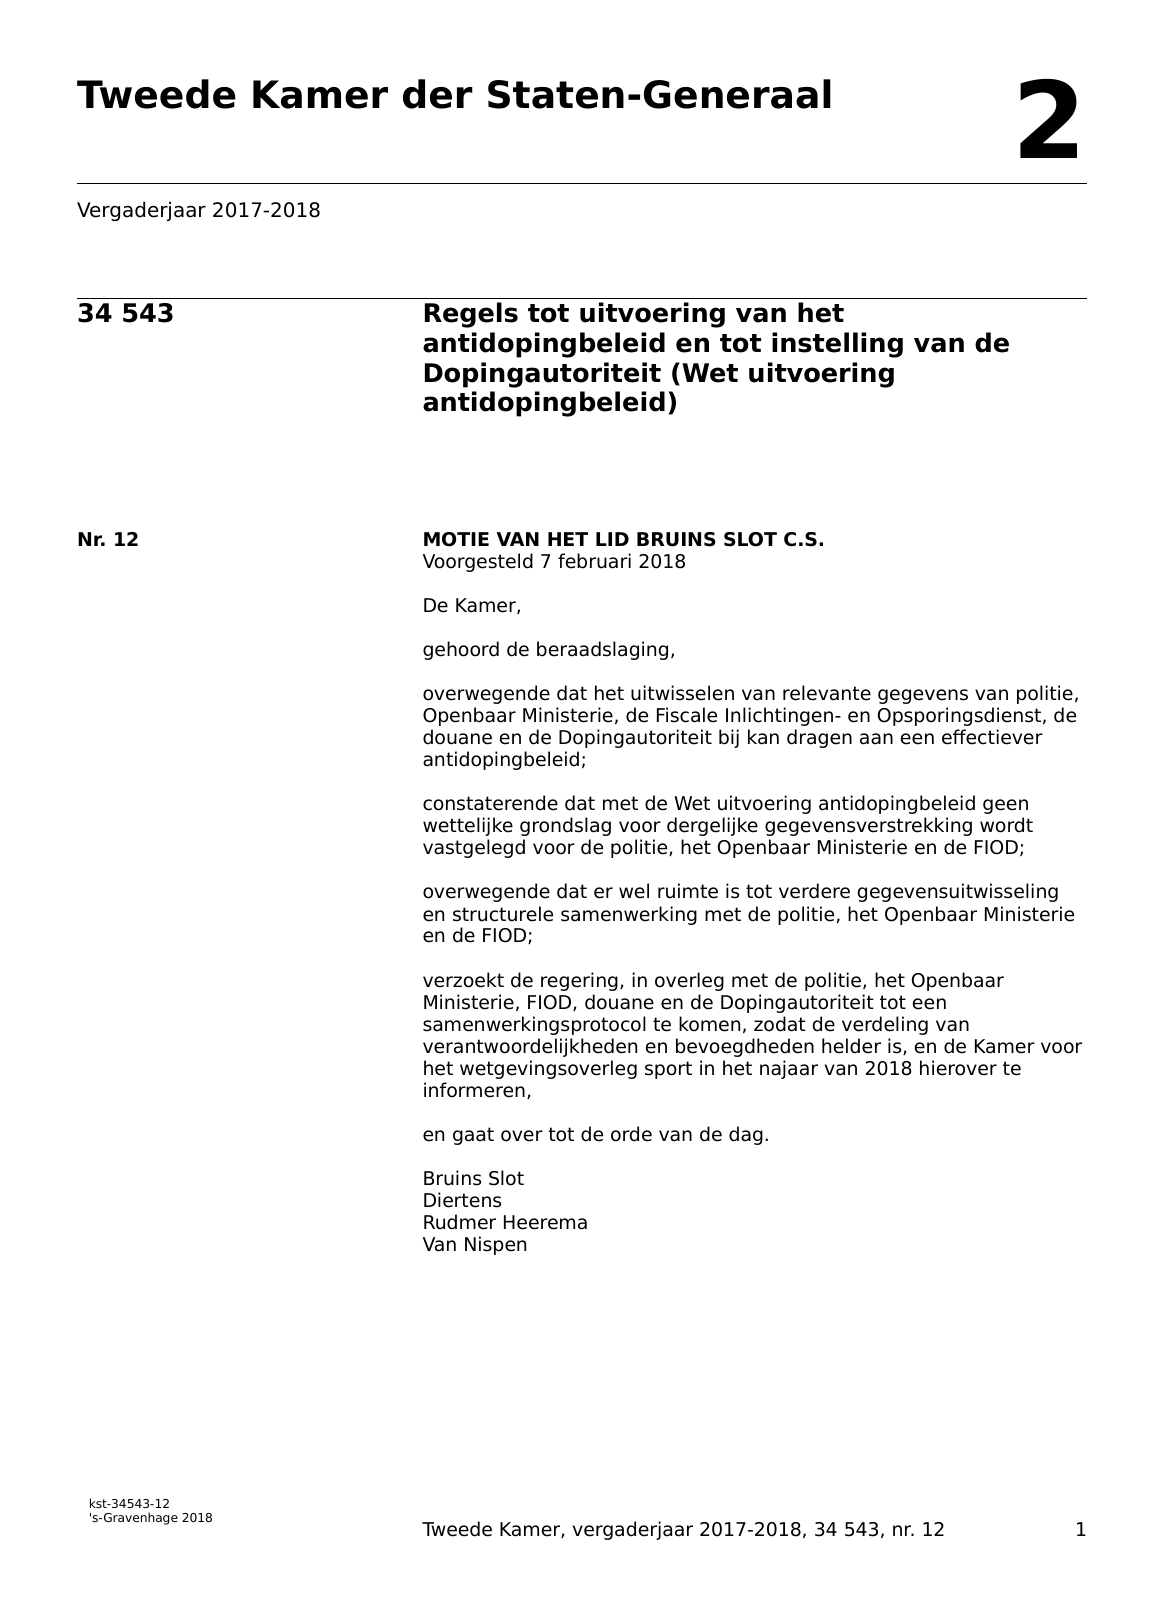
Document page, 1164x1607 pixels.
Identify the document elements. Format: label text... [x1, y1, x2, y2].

text overwegende dat het uitwisselen van relevante gegevens van politie, Openbaar Ministerie, de Fiscale Inlichtingen- en Opsporingsdienst, de douane en de Dopingautoriteit bij kan dragen aan een effectiever antidopingbeleid; [422, 683, 1087, 771]
text Rudmer Heerema [422, 1212, 1087, 1234]
text gehoord de beraadslaging, [422, 639, 1087, 661]
text overwegende dat er wel ruimte is tot verdere gegevensuitwisseling en structurele samenwerking met de politie, het Openbaar Ministerie en de FIOD; [422, 881, 1087, 947]
table_cell Vergaderjaar 2017-2018 [77, 184, 1087, 298]
table_header Tweede Kamer der Staten-Generaal [77, 59, 886, 183]
text Diertens [422, 1190, 1087, 1212]
table_header 2 [886, 59, 1087, 183]
text constaterende dat met de Wet uitvoering antidopingbeleid geen wettelijke grondslag voor dergelijke gegevensverstrekking wordt vastgelegd voor de politie, het Openbaar Ministerie en de FIOD; [422, 793, 1087, 859]
text kst-34543-12 [88, 1497, 323, 1511]
subtitle Nr. 12 MOTIE VAN HET LID BRUINS SLOT C.S. [77, 529, 1087, 551]
text De Kamer, [422, 595, 1087, 617]
text en gaat over tot de orde van de dag. [422, 1124, 1087, 1146]
text Bruins Slot [422, 1168, 1087, 1190]
subtitle 34 543 Regels tot uitvoering van het antidopingbeleid en tot instelling van de Dopingautoriteit (Wet uitvoering antidopingbeleid) [77, 299, 1087, 418]
text 's-Gravenhage 2018 [88, 1511, 323, 1525]
text Voorgesteld 7 februari 2018 [422, 551, 1087, 573]
text Van Nispen [422, 1234, 1087, 1256]
text verzoekt de regering, in overleg met de politie, het Openbaar Ministerie, FIOD, douane en de Dopingautoriteit tot een samenwerkingsprotocol te komen, zodat de verdeling van verantwoordelijkheden en bevoegdheden helder is, en de Kamer voor het wetgevingsoverleg sport in het najaar van 2018 hierover te informeren, [422, 969, 1087, 1101]
